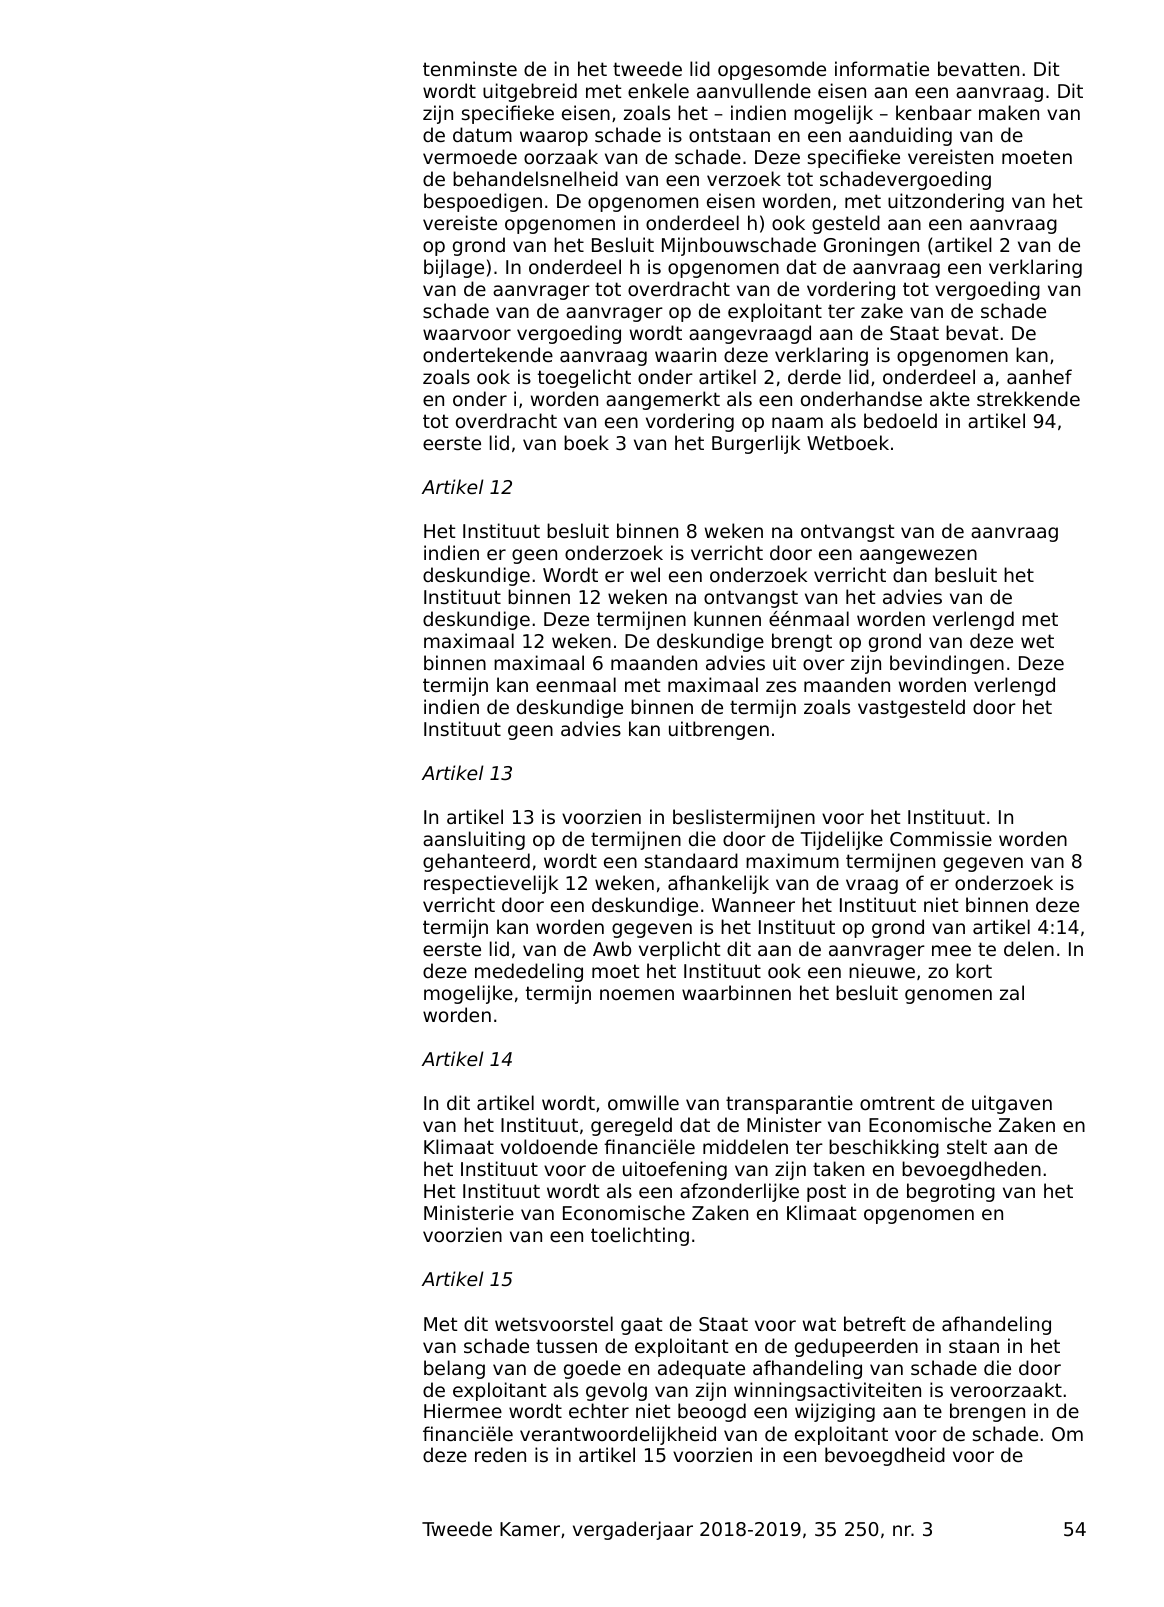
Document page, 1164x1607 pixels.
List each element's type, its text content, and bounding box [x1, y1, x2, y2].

subtitle Artikel 14 [422, 1049, 1087, 1071]
text tenminste de in het tweede lid opgesomde informatie bevatten. Dit wordt uitgebreid met enkele aanvullende eisen aan een aanvraag. Dit zijn specifieke eisen, zoals het – indien mogelijk – kenbaar maken van de datum waarop schade is ontstaan en een aanduiding van de vermoede oorzaak van de schade. Deze specifieke vereisten moeten de behandelsnelheid van een verzoek tot schadevergoeding bespoedigen. De opgenomen eisen worden, met uitzondering van het vereiste opgenomen in onderdeel h) ook gesteld aan een aanvraag op grond van het Besluit Mijnbouwschade Groningen (artikel 2 van de bijlage). In onderdeel h is opgenomen dat de aanvraag een verklaring van de aanvrager tot overdracht van de vordering tot vergoeding van schade van de aanvrager op de exploitant ter zake van de schade waarvoor vergoeding wordt aangevraagd aan de Staat bevat. De ondertekende aanvraag waarin deze verklaring is opgenomen kan, zoals ook is toegelicht onder artikel 2, derde lid, onderdeel a, aanhef en onder i, worden aangemerkt als een onderhandse akte strekkende tot overdracht van een vordering op naam als bedoeld in artikel 94, eerste lid, van boek 3 van het Burgerlijk Wetboek. [422, 59, 1087, 455]
subtitle Artikel 13 [422, 763, 1087, 785]
text In artikel 13 is voorzien in beslistermijnen voor het Instituut. In aansluiting op de termijnen die door de Tijdelijke Commissie worden gehanteerd, wordt een standaard maximum termijnen gegeven van 8 respectievelijk 12 weken, afhankelijk van de vraag of er onderzoek is verricht door een deskundige. Wanneer het Instituut niet binnen deze termijn kan worden gegeven is het Instituut op grond van artikel 4:14, eerste lid, van de Awb verplicht dit aan de aanvrager mee te delen. In deze mededeling moet het Instituut ook een nieuwe, zo kort mogelijke, termijn noemen waarbinnen het besluit genomen zal worden. [422, 807, 1087, 1027]
text Met dit wetsvoorstel gaat de Staat voor wat betreft de afhandeling van schade tussen de exploitant en de gedupeerden in staan in het belang van de goede en adequate afhandeling van schade die door de exploitant als gevolg van zijn winningsactiviteiten is veroorzaakt. Hiermee wordt echter niet beoogd een wijziging aan te brengen in de financiële verantwoordelijkheid van de exploitant voor de schade. Om deze reden is in artikel 15 voorzien in een bevoegdheid voor de [422, 1313, 1087, 1467]
subtitle Artikel 15 [422, 1269, 1087, 1291]
subtitle Artikel 12 [422, 477, 1087, 499]
text Het Instituut besluit binnen 8 weken na ontvangst van de aanvraag indien er geen onderzoek is verricht door een aangewezen deskundige. Wordt er wel een onderzoek verricht dan besluit het Instituut binnen 12 weken na ontvangst van het advies van de deskundige. Deze termijnen kunnen éénmaal worden verlengd met maximaal 12 weken. De deskundige brengt op grond van deze wet binnen maximaal 6 maanden advies uit over zijn bevindingen. Deze termijn kan eenmaal met maximaal zes maanden worden verlengd indien de deskundige binnen de termijn zoals vastgesteld door het Instituut geen advies kan uitbrengen. [422, 521, 1087, 741]
text In dit artikel wordt, omwille van transparantie omtrent de uitgaven van het Instituut, geregeld dat de Minister van Economische Zaken en Klimaat voldoende financiële middelen ter beschikking stelt aan de het Instituut voor de uitoefening van zijn taken en bevoegdheden. Het Instituut wordt als een afzonderlijke post in de begroting van het Ministerie van Economische Zaken en Klimaat opgenomen en voorzien van een toelichting. [422, 1093, 1087, 1247]
